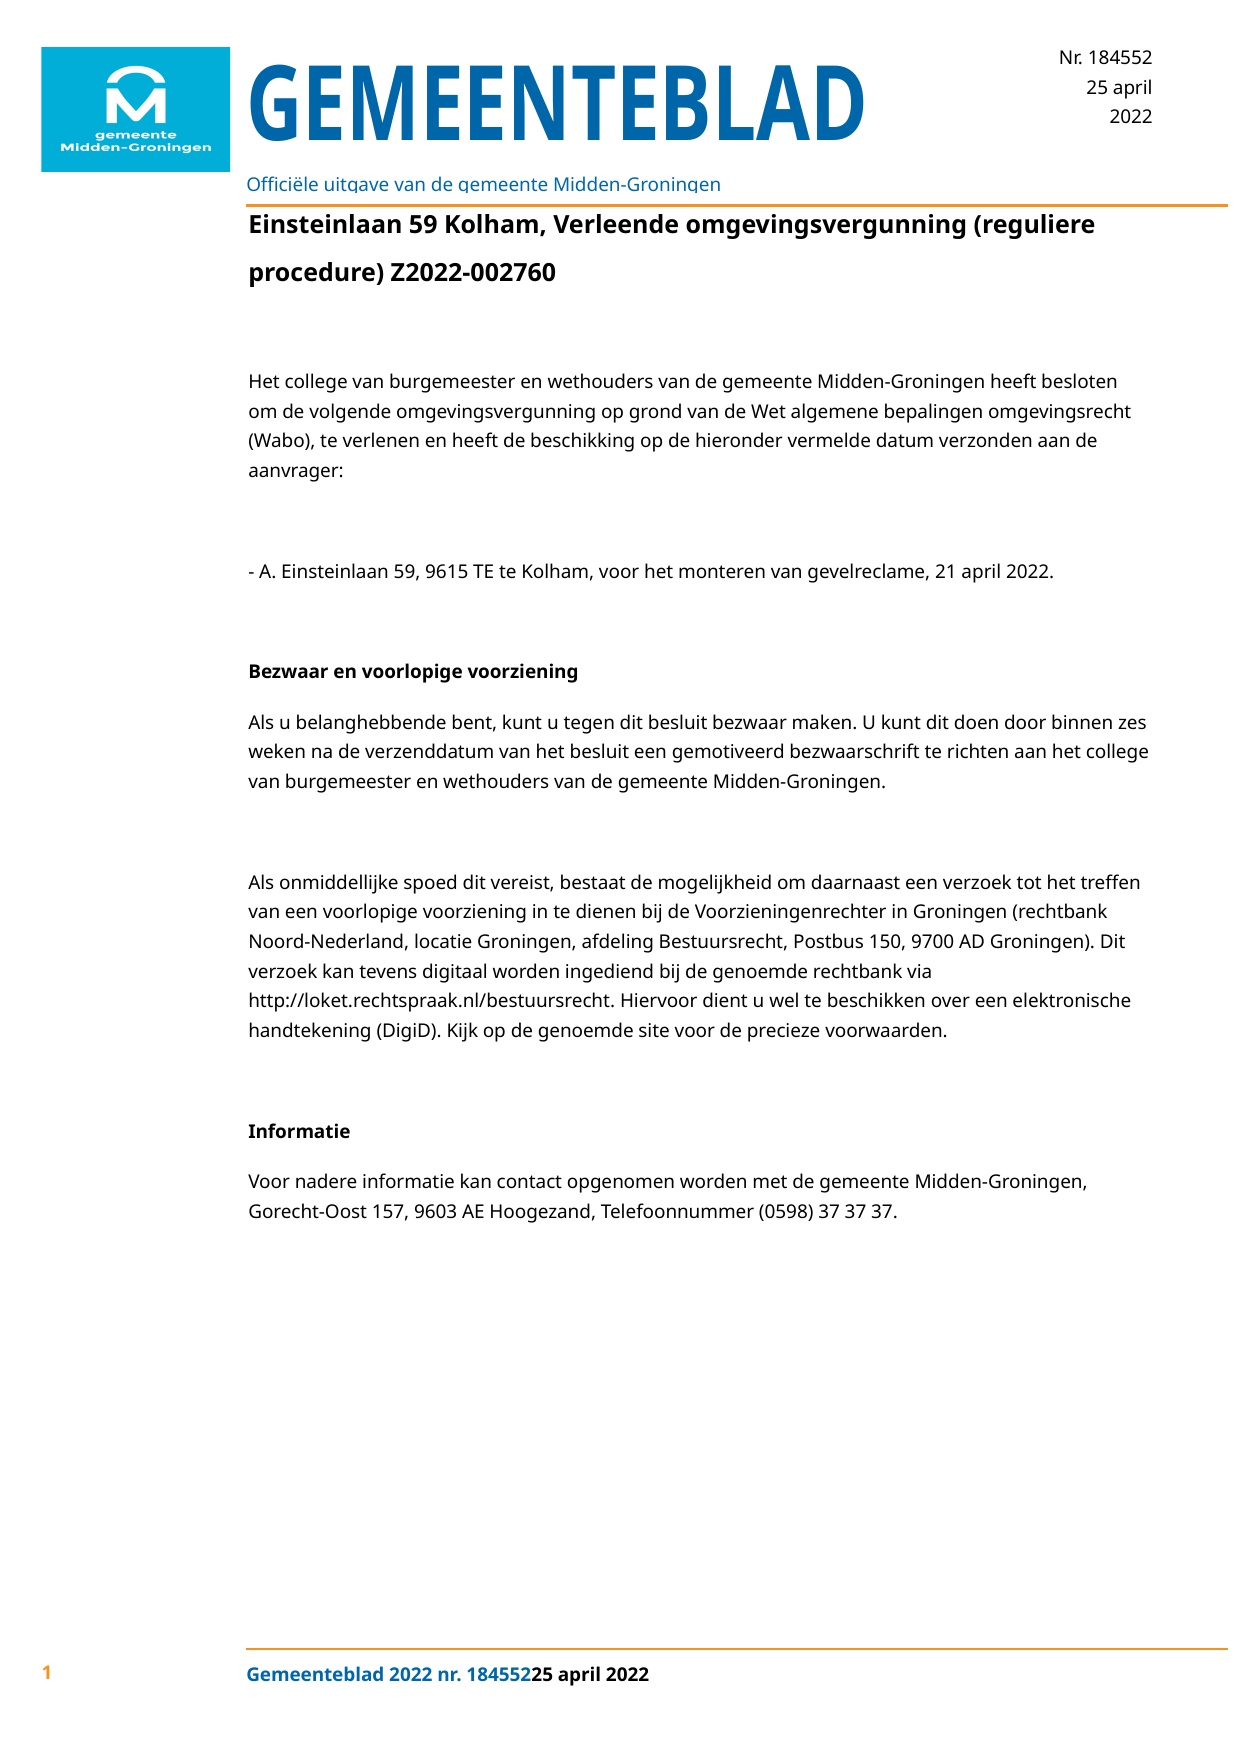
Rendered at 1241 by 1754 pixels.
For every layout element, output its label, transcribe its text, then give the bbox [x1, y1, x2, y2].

text Voor nadere informatie kan contact opgenomen worden met de gemeente Midden-Groningen, Gorecht-Oost 157, 9603 AE Hoogezand, Telefoonnummer (0598) 37 37 37. [248, 1168, 1152, 1224]
text Het college van burgemeester en wethouders van de gemeente Midden-Groningen heeft besloten om de volgende omgevingsvergunning op grond van de Wet algemene bepalingen omgevingsrecht (Wabo), te verlenen en heeft de beschikking op de hieronder vermelde datum verzonden aan de aanvrager: [248, 368, 1152, 483]
picture [108, 66, 164, 82]
text Informatie [248, 1118, 1152, 1144]
text Bezwaar en voorlopige voorziening [248, 659, 1152, 684]
text Als onmiddellijke spoed dit vereist, bestaat de mogelijkheid om daarnaast een verzoek tot het treffen van een voorlopige voorziening in te dienen bij de Voorzieningenrechter in Groningen (rechtbank Noord-Nederland, locatie Groningen, afdeling Bestuursrecht, Postbus 150, 9700 AD Groningen). Dit verzoek kan tevens digitaal worden ingediend bij de genoemde rechtbank via http://loket.rechtspraak.nl/bestuursrecht. Hiervoor dient u wel te beschikken over een elektronische handtekening (DigiD). Kijk op de genoemde site voor de precieze voorwaarden. [248, 869, 1152, 1043]
text Als u belanghebbende bent, kunt u tegen dit besluit bezwaar maken. U kunt dit doen door binnen zes weken na de verzenddatum van het besluit een gemotiveerd bezwaarschrift te richten aan het college van burgemeester en wethouders van de gemeente Midden-Groningen. [248, 709, 1152, 794]
text - A. Einsteinlaan 59, 9615 TE te Kolham, voor het monteren van gevelreclame, 21 april 2022. [248, 558, 1152, 584]
picture [107, 89, 165, 122]
text Einsteinlaan 59 Kolham, Verleende omgevingsvergunning (reguliere procedure) Z2022-002760 [248, 207, 1152, 288]
picture [184, 146, 190, 153]
